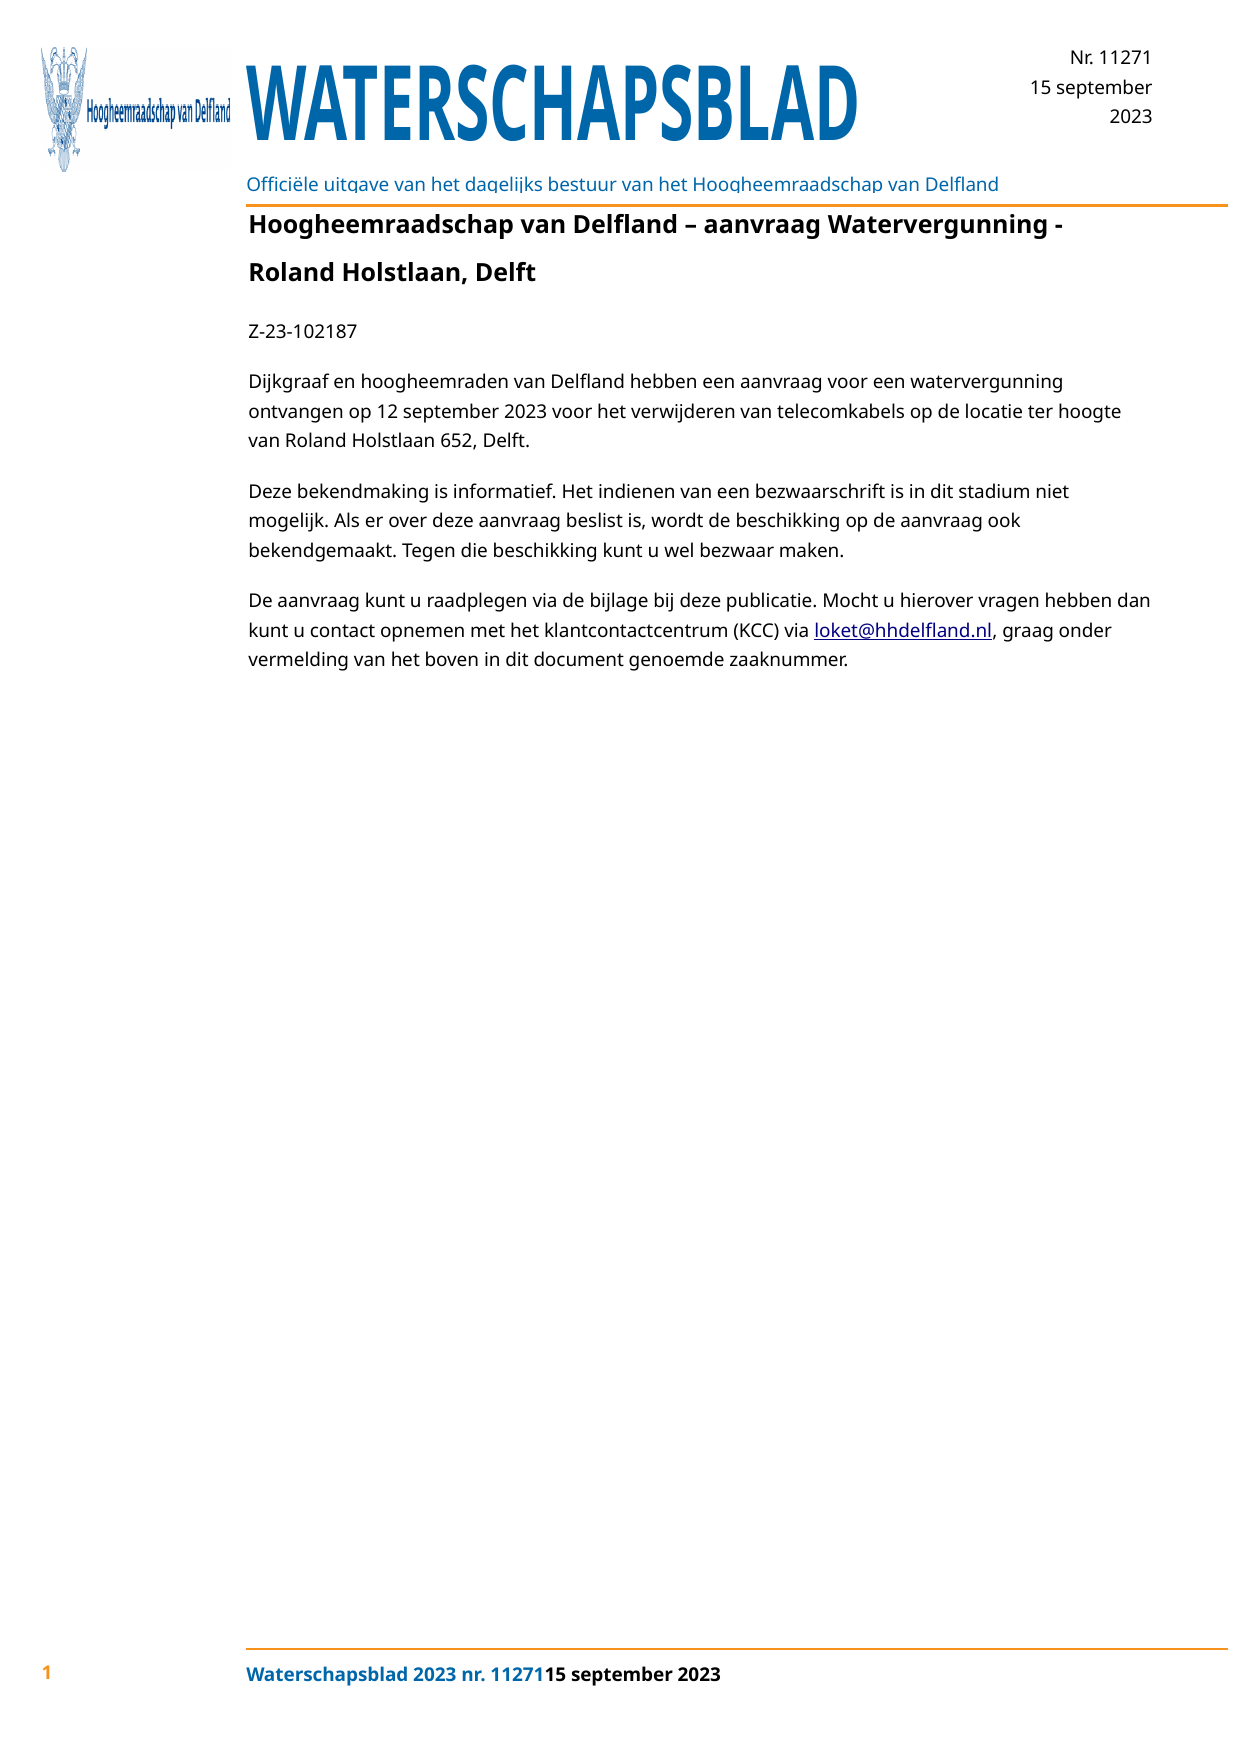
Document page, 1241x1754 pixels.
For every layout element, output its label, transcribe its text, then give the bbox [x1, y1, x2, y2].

picture [41, 47, 231, 172]
text Dijkgraaf en hoogheemraden van Delfland hebben een aanvraag voor een watervergunning ontvangen op 12 september 2023 voor het verwijderen van telecomkabels op de locatie ter hoogte van Roland Holstlaan 652, Delft. [248, 368, 1152, 453]
text Hoogheemraadschap van Delfland – aanvraag Watervergunning - Roland Holstlaan, Delft [248, 207, 1152, 288]
text Deze bekendmaking is informatief. Het indienen van een bezwaarschrift is in dit stadium niet mogelijk. Als er over deze aanvraag beslist is, wordt de beschikking op de aanvraag ook bekendgemaakt. Tegen die beschikking kunt u wel bezwaar maken. [248, 478, 1152, 563]
text Z-23-102187 [248, 318, 1152, 344]
text De aanvraag kunt u raadplegen via de bijlage bij deze publicatie. Mocht u hierover vragen hebben dan kunt u contact opnemen met het klantcontactcentrum (KCC) via loket@hhdelfland.nl, graag onder vermelding van het boven in dit document genoemde zaaknummer. [248, 587, 1152, 672]
